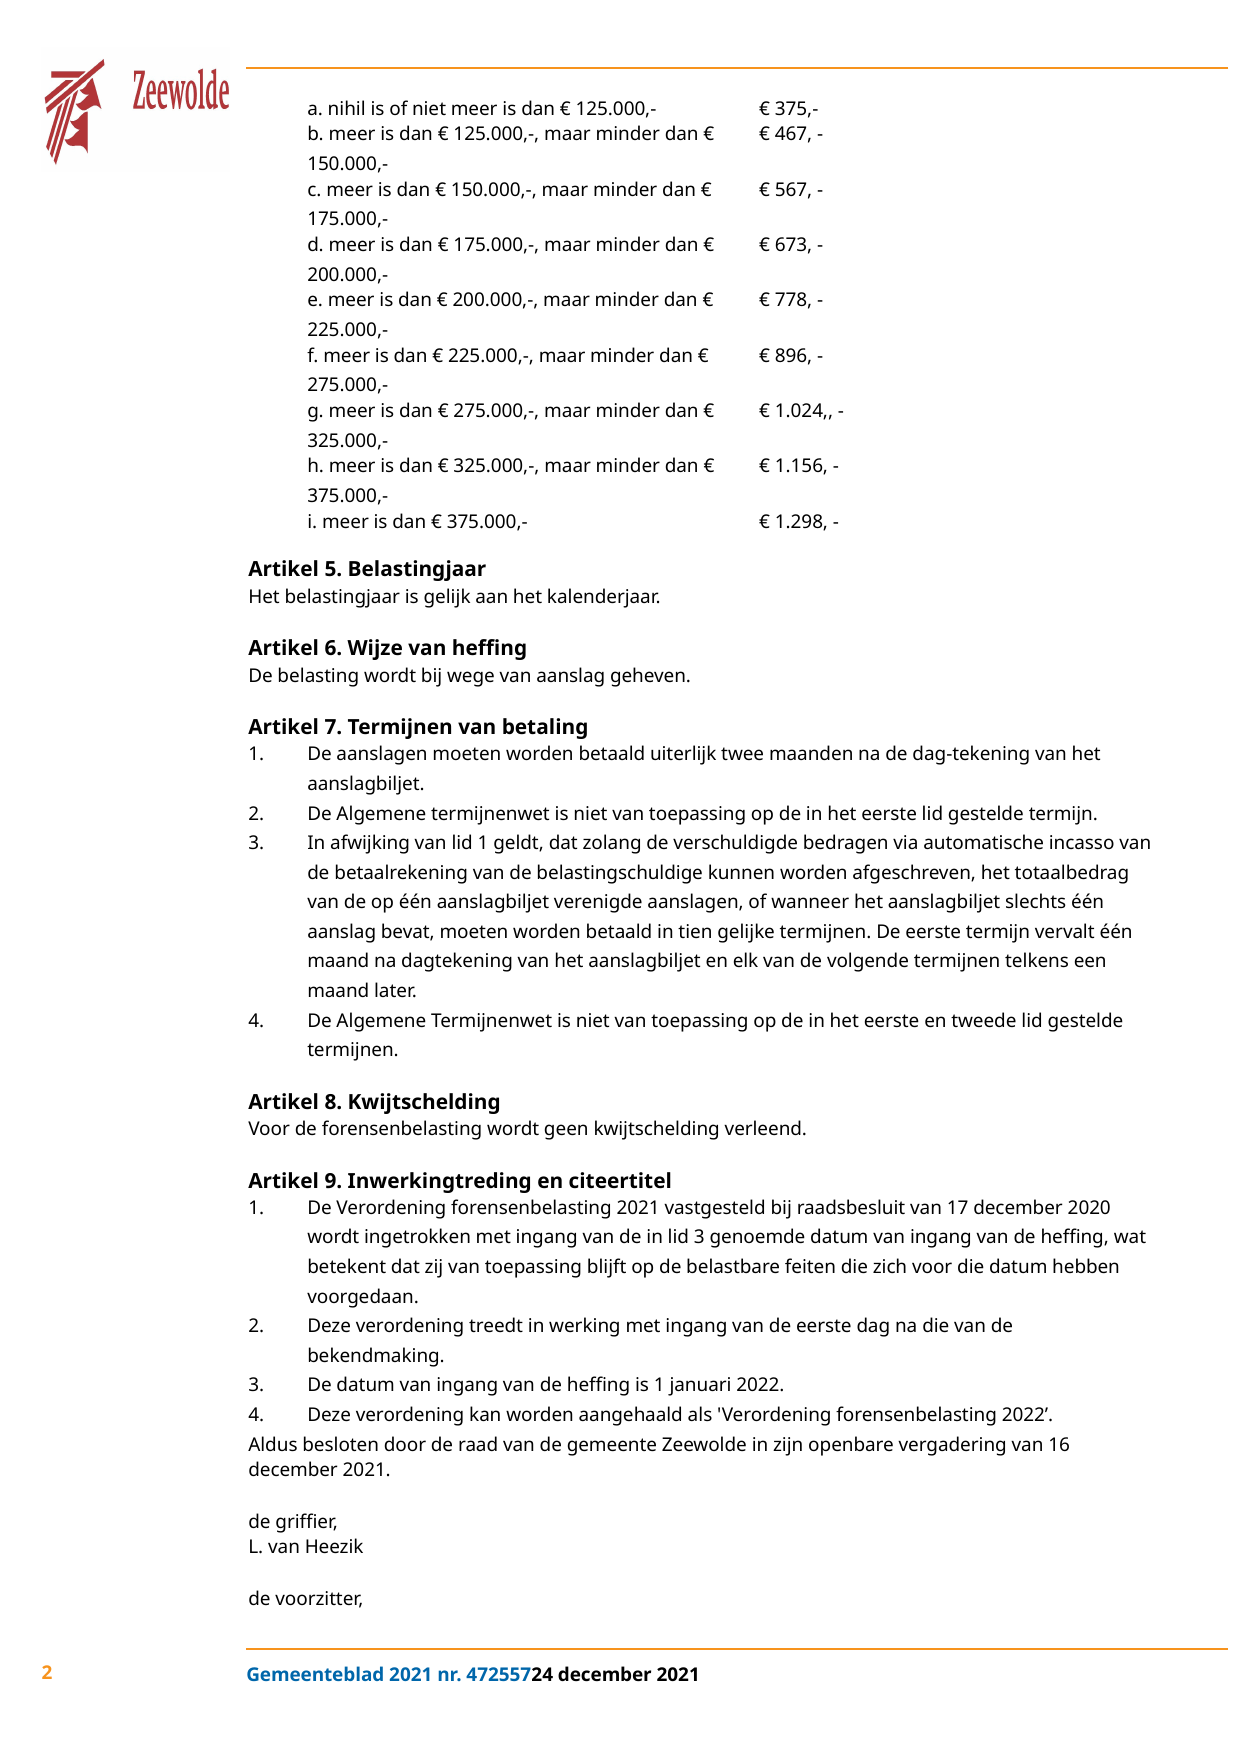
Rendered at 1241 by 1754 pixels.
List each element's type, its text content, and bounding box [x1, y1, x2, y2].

text De belasting wordt bij wege van aanslag geheven. [248, 662, 1152, 687]
list Deze verordening kan worden aangehaald als 'Verordening forensenbelasting 2022’. [248, 1401, 1152, 1427]
table_cell e. meer is dan € 200.000,-, maar minder dan € 225.000,- [307, 287, 759, 342]
table_header € 375,- [759, 95, 1211, 121]
table_cell d. meer is dan € 175.000,-, maar minder dan € 200.000,- [307, 231, 759, 287]
text Het belastingjaar is gelijk aan het kalenderjaar. [248, 583, 1152, 609]
list De Verordening forensenbelasting 2021 vastgesteld bij raadsbesluit van 17 december 2020 wordt ingetrokken met ingang van de in lid 3 genoemde datum van ingang van de heffing, wat betekent dat zij van toepassing blijft op de belastbare feiten die zich voor die datum hebben voorgedaan. [248, 1194, 1152, 1309]
list De Algemene termijnenwet is niet van toepassing op de in het eerste lid gestelde termijn. [248, 800, 1152, 826]
table_cell € 896, - [759, 342, 1211, 397]
table_cell € 673, - [759, 231, 1211, 287]
list De datum van ingang van de heffing is 1 januari 2022. [248, 1372, 1152, 1397]
list De Algemene Termijnenwet is niet van toepassing op de in het eerste en tweede lid gestelde termijnen. [248, 1007, 1152, 1062]
picture [41, 47, 231, 172]
text Artikel 9. Inwerkingtreding en citeertitel [248, 1166, 1152, 1194]
text L. van Heezik [248, 1534, 1152, 1559]
table_cell b. meer is dan € 125.000,-, maar minder dan € 150.000,- [307, 121, 759, 176]
text Artikel 6. Wijze van heffing [248, 633, 1152, 662]
table_cell € 467, - [759, 121, 1211, 176]
table_cell € 1.298, - [759, 508, 1211, 533]
list De aanslagen moeten worden betaald uiterlijk twee maanden na de dag-tekening van het aanslagbiljet. [248, 741, 1152, 796]
list Deze verordening treedt in werking met ingang van de eerste dag na die van de bekendmaking. [248, 1312, 1152, 1368]
text Artikel 8. Kwijtschelding [248, 1087, 1152, 1115]
text de voorzitter, [248, 1585, 1152, 1611]
text Artikel 5. Belastingjaar [248, 554, 1152, 583]
text Voor de forensenbelasting wordt geen kwijtschelding verleend. [248, 1115, 1152, 1141]
text Aldus besloten door de raad van de gemeente Zeewolde in zijn openbare vergadering van 16 december 2021. [248, 1431, 1152, 1482]
table_cell € 1.024,, - [759, 397, 1211, 452]
table_cell g. meer is dan € 275.000,-, maar minder dan € 325.000,- [307, 397, 759, 452]
table_cell € 1.156, - [759, 453, 1211, 508]
table_cell i. meer is dan € 375.000,- [307, 508, 759, 533]
table_cell c. meer is dan € 150.000,-, maar minder dan € 175.000,- [307, 176, 759, 231]
list In afwijking van lid 1 geldt, dat zolang de verschuldigde bedragen via automatische incasso van de betaalrekening van de belastingschuldige kunnen worden afgeschreven, het totaalbedrag van de op één aanslagbiljet verenigde aanslagen, of wanneer het aanslagbiljet slechts één aanslag bevat, moeten worden betaald in tien gelijke termijnen. De eerste termijn vervalt één maand na dagtekening van het aanslagbiljet en elk van de volgende termijnen telkens een maand later. [248, 829, 1152, 1003]
table_header a. nihil is of niet meer is dan € 125.000,- [307, 95, 759, 121]
table_cell € 567, - [759, 176, 1211, 231]
table_cell € 778, - [759, 287, 1211, 342]
text de griffier, [248, 1508, 1152, 1534]
text Artikel 7. Termijnen van betaling [248, 712, 1152, 741]
table_cell f. meer is dan € 225.000,-, maar minder dan € 275.000,- [307, 342, 759, 397]
table_cell h. meer is dan € 325.000,-, maar minder dan € 375.000,- [307, 453, 759, 508]
